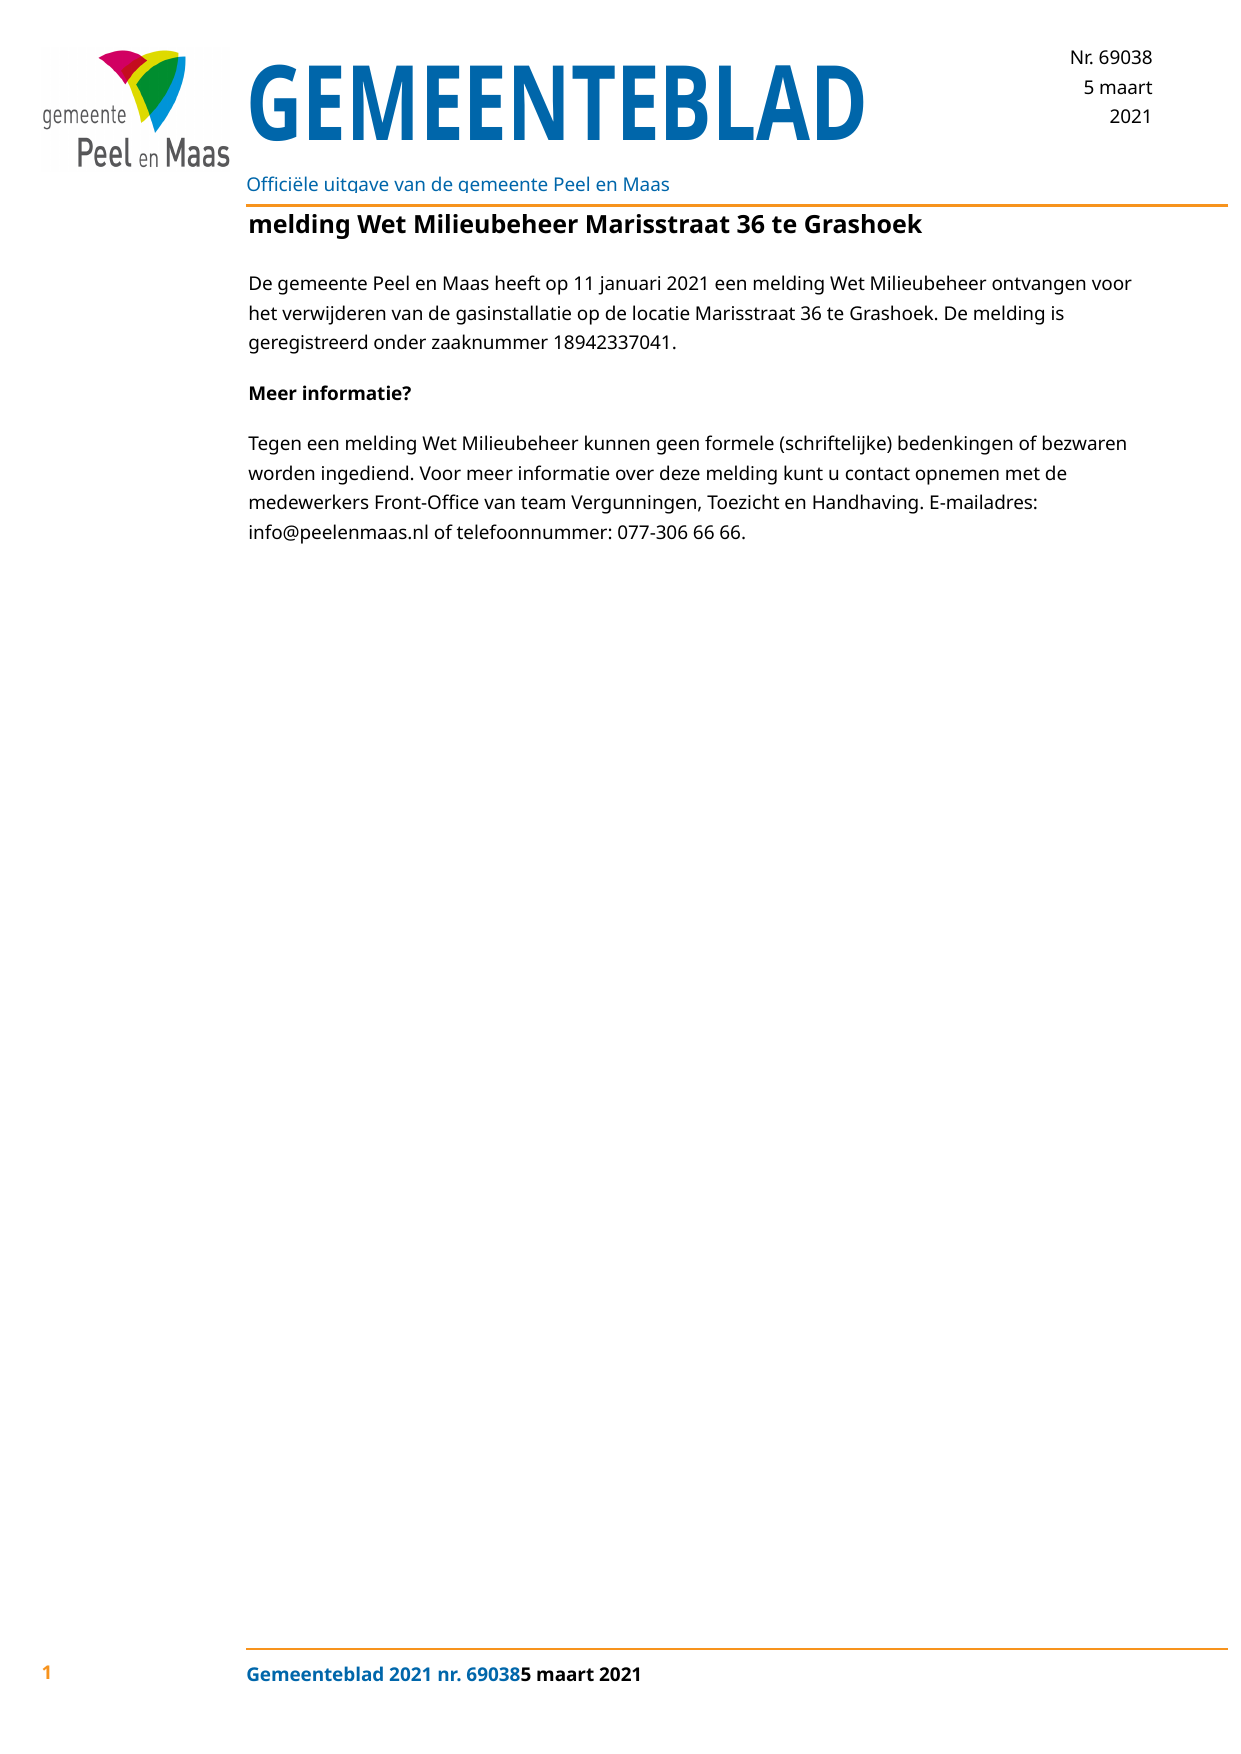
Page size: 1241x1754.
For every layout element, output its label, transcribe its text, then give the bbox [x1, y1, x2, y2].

text De gemeente Peel en Maas heeft op 11 januari 2021 een melding Wet Milieubeheer ontvangen voor het verwijderen van de gasinstallatie op de locatie Marisstraat 36 te Grashoek. De melding is geregistreerd onder zaaknummer 18942337041. [248, 270, 1152, 355]
text melding Wet Milieubeheer Marisstraat 36 te Grashoek [248, 207, 1152, 241]
text Tegen een melding Wet Milieubeheer kunnen geen formele (schriftelijke) bedenkingen of bezwaren worden ingediend. Voor meer informatie over deze melding kunt u contact opnemen met de medewerkers Front-Office van team Vergunningen, Toezicht en Handhaving. E-mailadres: info@peelenmaas.nl of telefoonnummer: 077-306 66 66. [248, 430, 1152, 545]
text Meer informatie? [248, 380, 1152, 406]
picture [41, 47, 231, 172]
